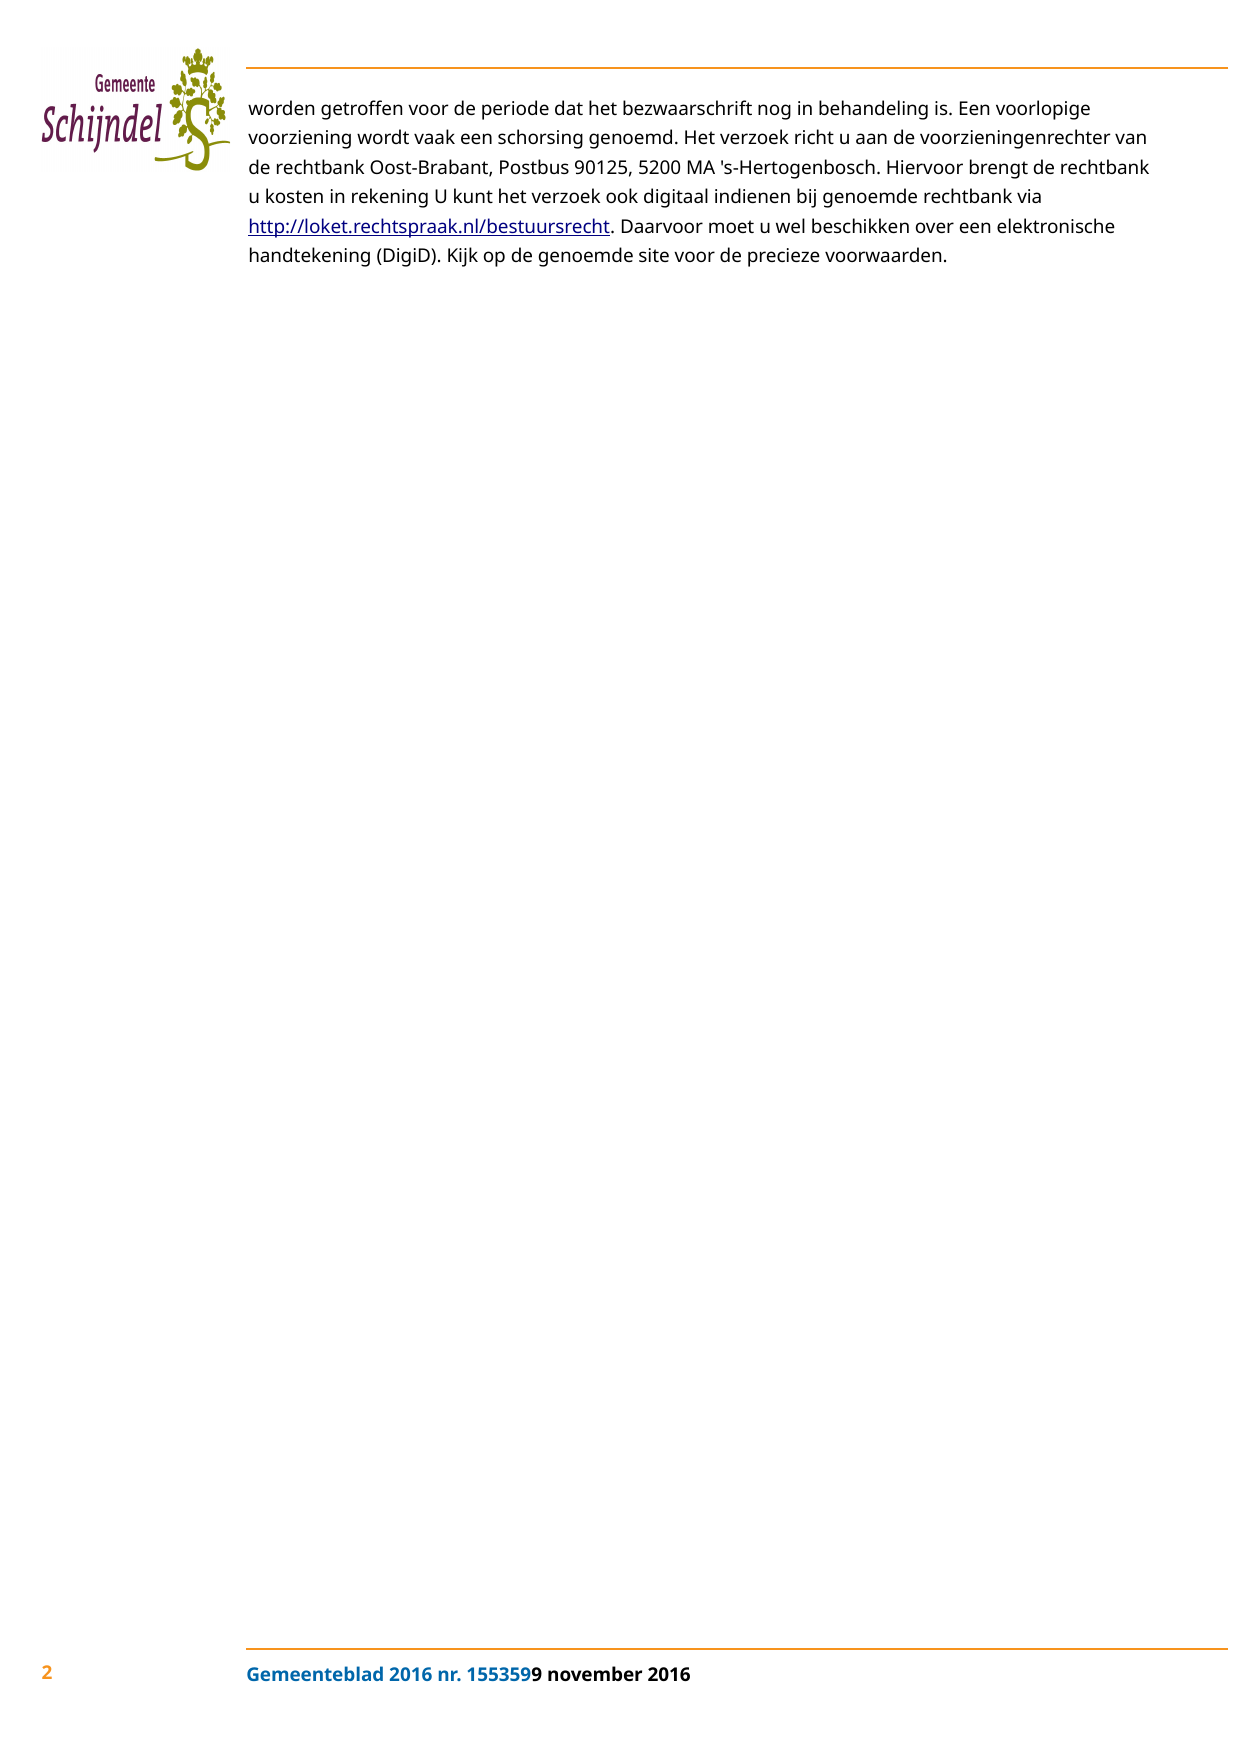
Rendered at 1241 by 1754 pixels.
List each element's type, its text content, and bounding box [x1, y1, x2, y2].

text worden getroffen voor de periode dat het bezwaarschrift nog in behandeling is. Een voorlopige voorziening wordt vaak een schorsing genoemd. Het verzoek richt u aan de voorzieningenrechter van de rechtbank Oost-Brabant, Postbus 90125, 5200 MA 's-Hertogenbosch. Hiervoor brengt de rechtbank u kosten in rekening U kunt het verzoek ook digitaal indienen bij genoemde rechtbank via http://loket.rechtspraak.nl/bestuursrecht. Daarvoor moet u wel beschikken over een elektronische handtekening (DigiD). Kijk op de genoemde site voor de precieze voorwaarden. [248, 95, 1152, 268]
picture [41, 47, 231, 172]
